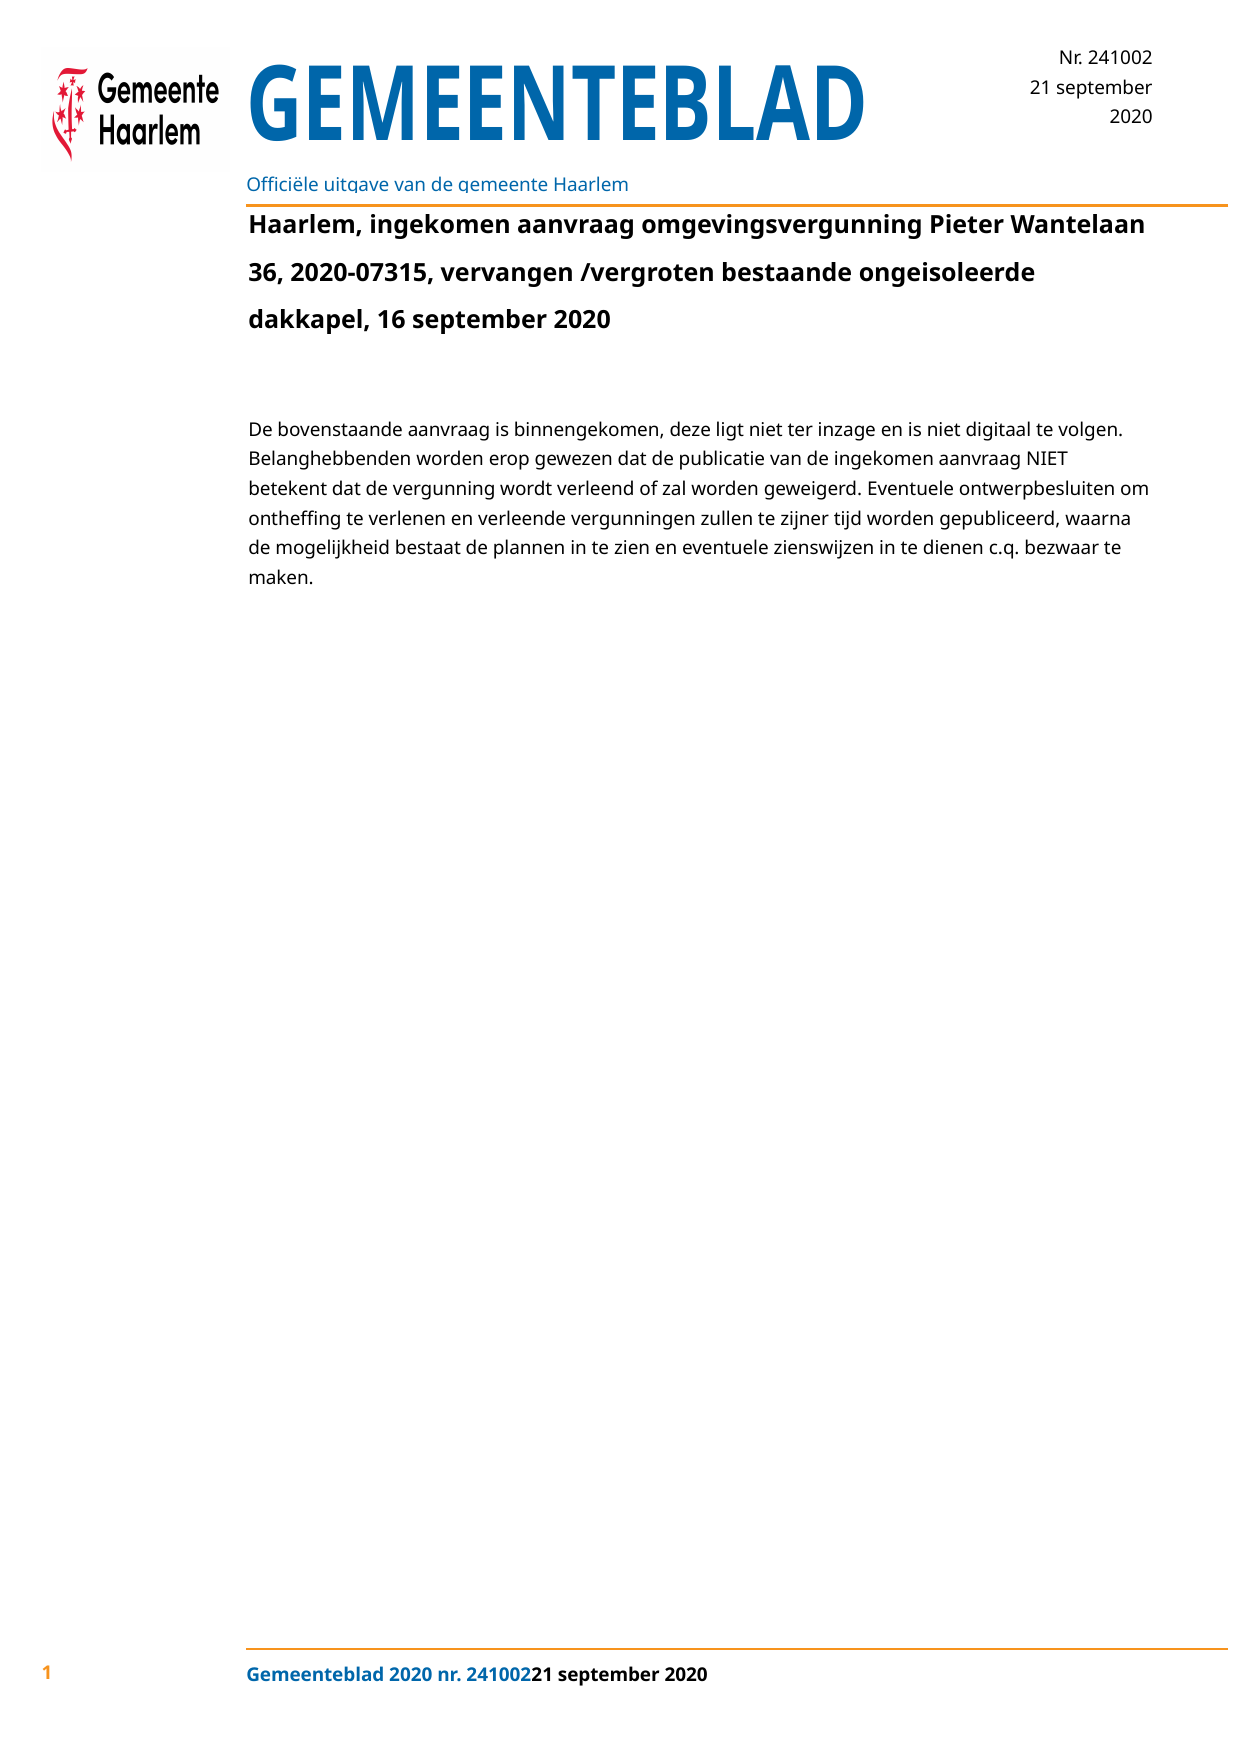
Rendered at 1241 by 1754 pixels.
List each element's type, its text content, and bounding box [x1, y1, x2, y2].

text Haarlem, ingekomen aanvraag omgevingsvergunning Pieter Wantelaan 36, 2020-07315, vervangen /vergroten bestaande ongeisoleerde dakkapel, 16 september 2020 [248, 207, 1152, 336]
text De bovenstaande aanvraag is binnengekomen, deze ligt niet ter inzage en is niet digitaal te volgen. Belanghebbenden worden erop gewezen dat de publicatie van de ingekomen aanvraag NIET betekent dat de vergunning wordt verleend of zal worden geweigerd. Eventuele ontwerpbesluiten om ontheffing te verlenen en verleende vergunningen zullen te zijner tijd worden gepubliceerd, waarna de mogelijkheid bestaat de plannen in te zien en eventuele zienswijzen in te dienen c.q. bezwaar te maken. [248, 416, 1152, 589]
picture [41, 47, 231, 172]
